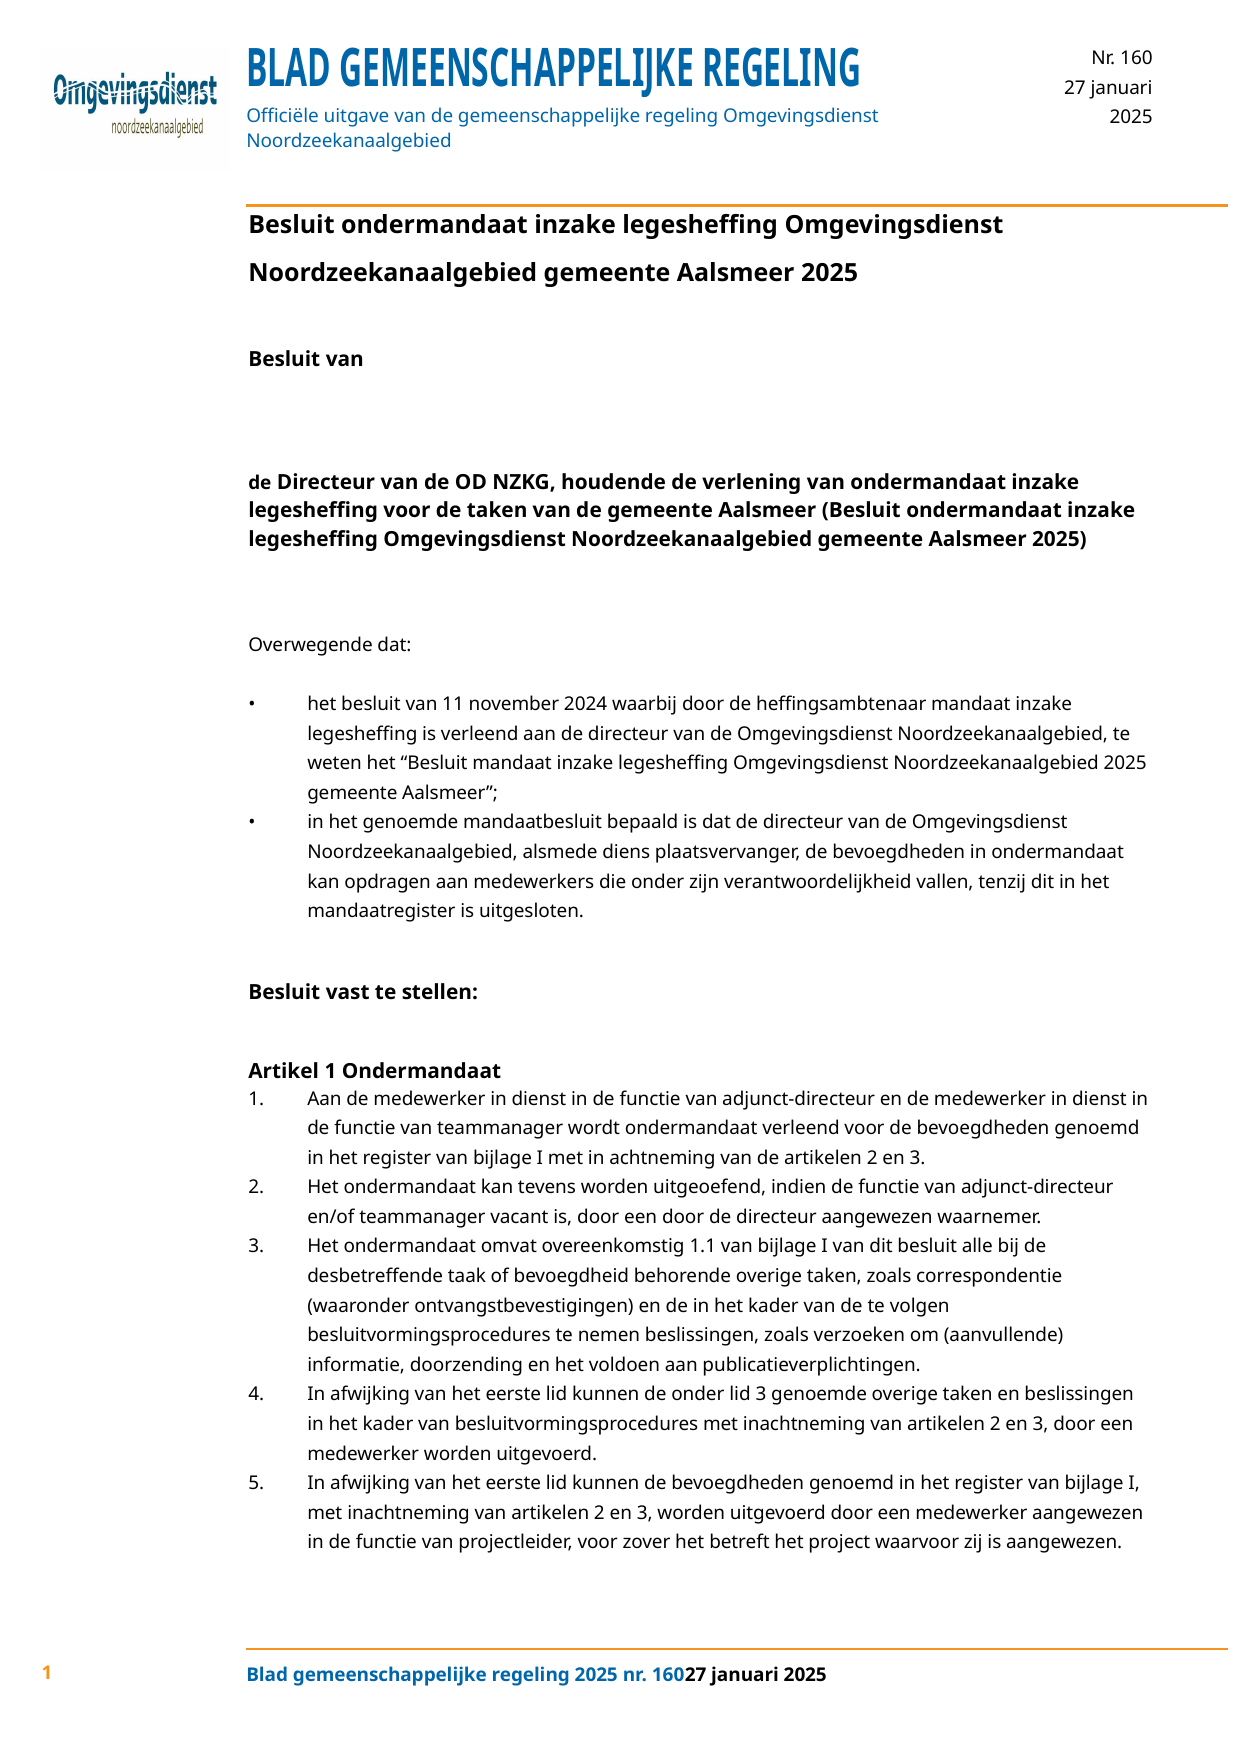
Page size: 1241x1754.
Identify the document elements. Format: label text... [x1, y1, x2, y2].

list het besluit van 11 november 2024 waarbij door de heffingsambtenaar mandaat inzake legesheffing is verleend aan de directeur van de Omgevingsdienst Noordzeekanaalgebied, te weten het “Besluit mandaat inzake legesheffing Omgevingsdienst Noordzeekanaalgebied 2025 gemeente Aalsmeer”; [248, 690, 1152, 805]
text Besluit van [248, 344, 1152, 372]
picture [41, 47, 231, 172]
text Artikel 1 Ondermandaat [248, 1056, 1152, 1085]
list Het ondermandaat kan tevens worden uitgeoefend, indien de functie van adjunct-directeur en/of teammanager vacant is, door een door de directeur aangewezen waarnemer. [248, 1173, 1152, 1229]
list Aan de medewerker in dienst in de functie van adjunct-directeur en de medewerker in dienst in de functie van teammanager wordt ondermandaat verleend voor de bevoegdheden genoemd in het register van bijlage I met in achtneming van de artikelen 2 en 3. [248, 1085, 1152, 1169]
list In afwijking van het eerste lid kunnen de bevoegdheden genoemd in het register van bijlage I, met inachtneming van artikelen 2 en 3, worden uitgevoerd door een medewerker aangewezen in de functie van projectleider, voor zover het betreft het project waarvoor zij is aangewezen. [248, 1469, 1152, 1554]
text Overwegende dat: [248, 631, 1152, 657]
text Besluit ondermandaat inzake legesheffing Omgevingsdienst Noordzeekanaalgebied gemeente Aalsmeer 2025 [248, 207, 1152, 288]
list In afwijking van het eerste lid kunnen de onder lid 3 genoemde overige taken en beslissingen in het kader van besluitvormingsprocedures met inachtneming van artikelen 2 en 3, door een medewerker worden uitgevoerd. [248, 1381, 1152, 1465]
list in het genoemde mandaatbesluit bepaald is dat de directeur van de Omgevingsdienst Noordzeekanaalgebied, alsmede diens plaatsvervanger, de bevoegdheden in ondermandaat kan opdragen aan medewerkers die onder zijn verantwoordelijkheid vallen, tenzij dit in het mandaatregister is uitgesloten. [248, 809, 1152, 923]
text de Directeur van de OD NZKG, houdende de verlening van ondermandaat inzake legesheffing voor de taken van de gemeente Aalsmeer (Besluit ondermandaat inzake legesheffing Omgevingsdienst Noordzeekanaalgebied gemeente Aalsmeer 2025) [248, 467, 1152, 552]
text Besluit vast te stellen: [248, 977, 1152, 1006]
list Het ondermandaat omvat overeenkomstig 1.1 van bijlage I van dit besluit alle bij de desbetreffende taak of bevoegdheid behorende overige taken, zoals correspondentie (waaronder ontvangstbevestigingen) en de in het kader van de te volgen besluitvormingsprocedures te nemen beslissingen, zoals verzoeken om (aanvullende) informatie, doorzending en het voldoen aan publicatieverplichtingen. [248, 1233, 1152, 1377]
